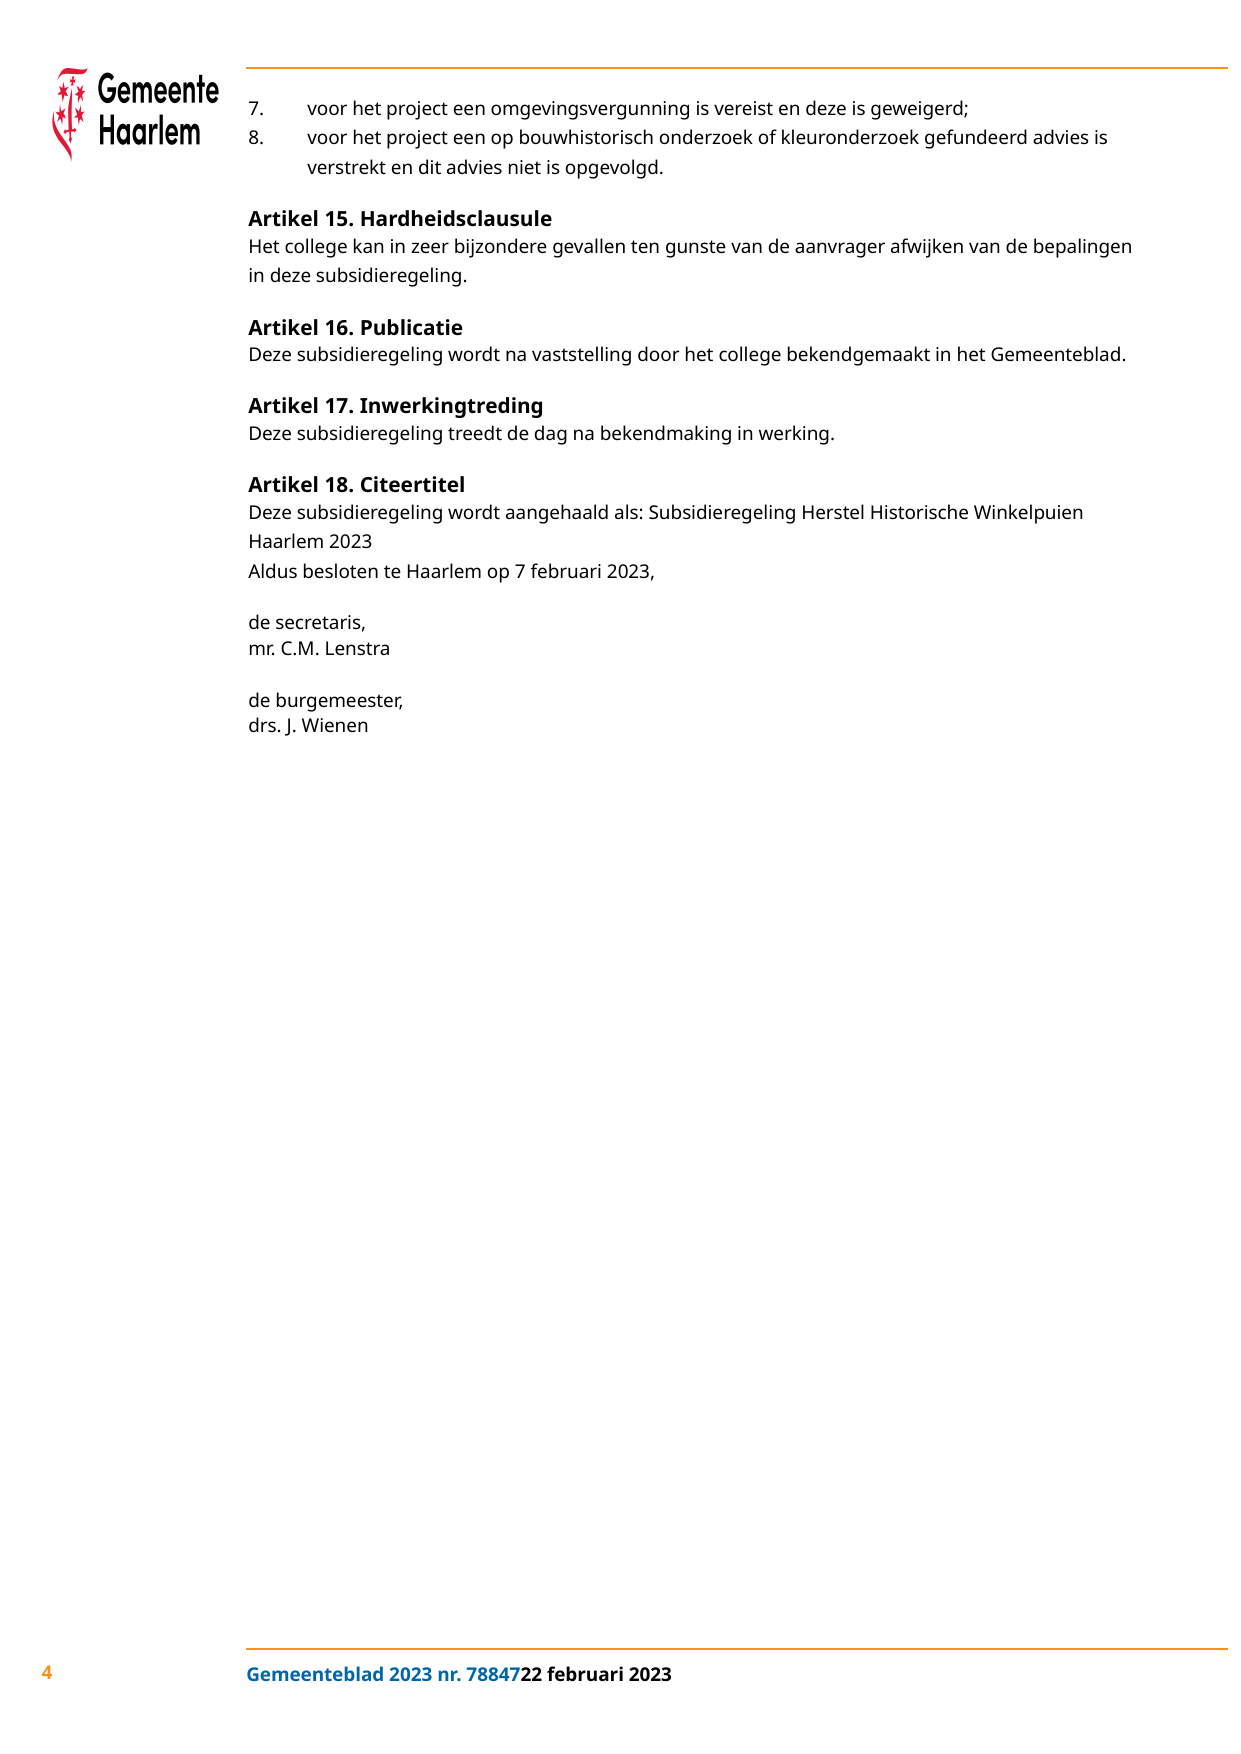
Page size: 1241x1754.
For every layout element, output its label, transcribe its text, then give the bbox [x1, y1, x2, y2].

text Deze subsidieregeling wordt aangehaald als: Subsidieregeling Herstel Historische Winkelpuien Haarlem 2023 [248, 499, 1152, 554]
list voor het project een op bouwhistorisch onderzoek of kleuronderzoek gefundeerd advies is verstrekt en dit advies niet is opgevolgd. [248, 124, 1152, 180]
text mr. C.M. Lenstra [248, 635, 1152, 661]
text Artikel 16. Publicatie [248, 313, 1152, 341]
text Aldus besloten te Haarlem op 7 februari 2023, [248, 558, 1152, 584]
text de burgemeester, [248, 687, 1152, 712]
text Het college kan in zeer bijzondere gevallen ten gunste van de aanvrager afwijken van de bepalingen in deze subsidieregeling. [248, 233, 1152, 288]
text Deze subsidieregeling treedt de dag na bekendmaking in werking. [248, 420, 1152, 446]
picture [41, 47, 231, 172]
text Artikel 15. Hardheidsclausule [248, 204, 1152, 233]
text Deze subsidieregeling wordt na vaststelling door het college bekendgemaakt in het Gemeenteblad. [248, 341, 1152, 367]
text drs. J. Wienen [248, 712, 1152, 738]
text Artikel 17. Inwerkingtreding [248, 392, 1152, 420]
list voor het project een omgevingsvergunning is vereist en deze is geweigerd; [248, 95, 1152, 121]
text Artikel 18. Citeertitel [248, 471, 1152, 499]
text de secretaris, [248, 609, 1152, 635]
